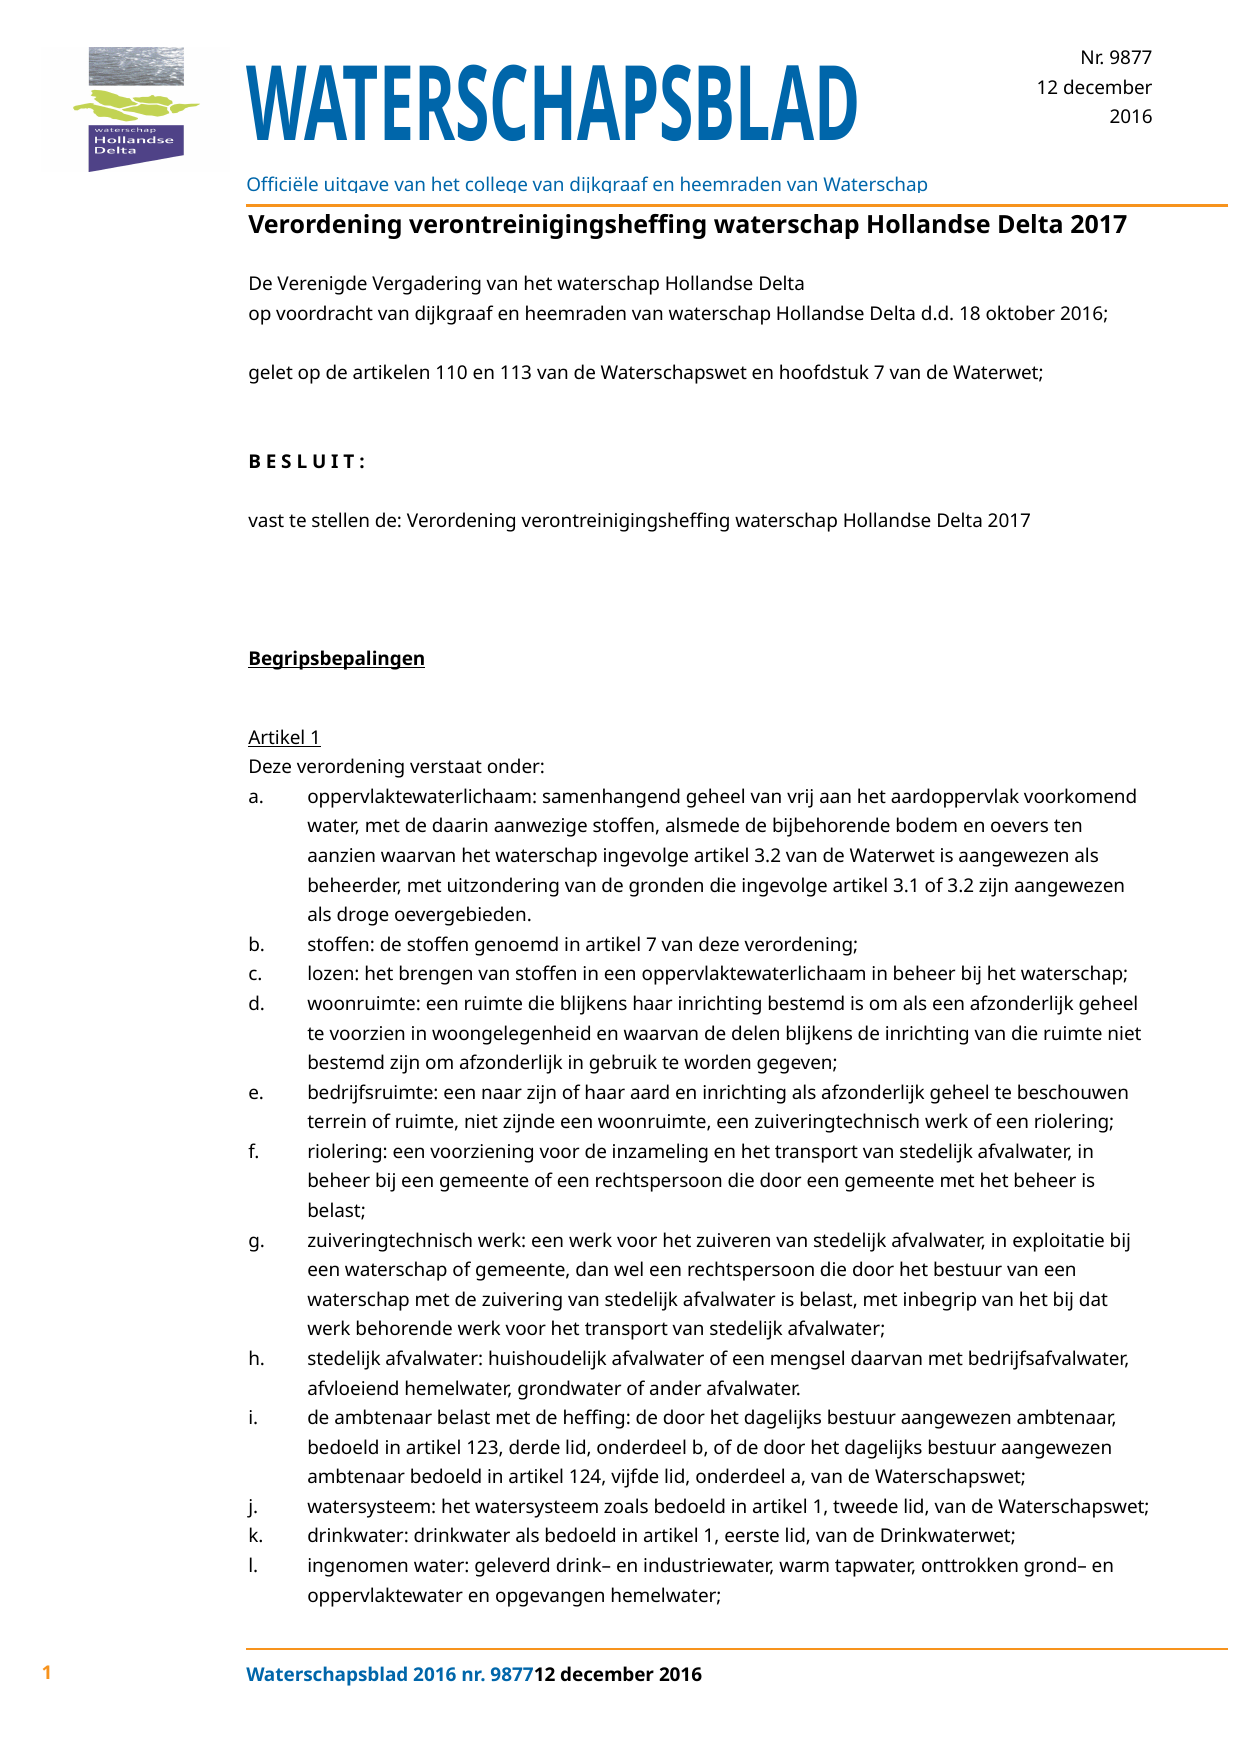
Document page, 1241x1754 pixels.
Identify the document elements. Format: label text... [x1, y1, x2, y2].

list de ambtenaar belast met de heffing: de door het dagelijks bestuur aangewezen ambtenaar, bedoeld in artikel 123, derde lid, onderdeel b, of de door het dagelijks bestuur aangewezen ambtenaar bedoeld in artikel 124, vijfde lid, onderdeel a, van de Waterschapswet; [248, 1404, 1152, 1489]
text De Verenigde Vergadering van het waterschap Hollandse Delta [248, 270, 1152, 296]
list oppervlaktewaterlichaam: samenhangend geheel van vrij aan het aardoppervlak voorkomend water, met de daarin aanwezige stoffen, alsmede de bijbehorende bodem en oevers ten aanzien waarvan het waterschap ingevolge artikel 3.2 van de Waterwet is aangewezen als beheerder, met uitzondering van de gronden die ingevolge artikel 3.1 of 3.2 zijn aangewezen als droge oevergebieden. [248, 783, 1152, 927]
text B E S L U I T : [248, 448, 1152, 473]
text Deze verordening verstaat onder: [248, 753, 1152, 779]
list bedrijfsruimte: een naar zijn of haar aard en inrichting als afzonderlijk geheel te beschouwen terrein of ruimte, niet zijnde een woonruimte, een zuiveringtechnisch werk of een riolering; [248, 1079, 1152, 1134]
list ingenomen water: geleverd drink– en industriewater, warm tapwater, onttrokken grond– en oppervlaktewater en opgevangen hemelwater; [248, 1552, 1152, 1607]
text op voordracht van dijkgraaf en heemraden van waterschap Hollandse Delta d.d. 18 oktober 2016; [248, 300, 1152, 326]
list stedelijk afvalwater: huishoudelijk afvalwater of een mengsel daarvan met bedrijfsafvalwater, afvloeiend hemelwater, grondwater of ander afvalwater. [248, 1345, 1152, 1400]
text gelet op de artikelen 110 en 113 van de Waterschapswet en hoofdstuk 7 van de Waterwet; [248, 359, 1152, 385]
list stoffen: de stoffen genoemd in artikel 7 van deze verordening; [248, 931, 1152, 957]
picture [41, 47, 231, 172]
text Artikel 1 [248, 724, 1152, 749]
list zuiveringtechnisch werk: een werk voor het zuiveren van stedelijk afvalwater, in exploitatie bij een waterschap of gemeente, dan wel een rechtspersoon die door het bestuur van een waterschap met de zuivering van stedelijk afvalwater is belast, met inbegrip van het bij dat werk behorende werk voor het transport van stedelijk afvalwater; [248, 1227, 1152, 1341]
list woonruimte: een ruimte die blijkens haar inrichting bestemd is om als een afzonderlijk geheel te voorzien in woongelegenheid en waarvan de delen blijkens de inrichting van die ruimte niet bestemd zijn om afzonderlijk in gebruik te worden gegeven; [248, 990, 1152, 1075]
text Begripsbepalingen [248, 645, 1152, 671]
list riolering: een voorziening voor de inzameling en het transport van stedelijk afvalwater, in beheer bij een gemeente of een rechtspersoon die door een gemeente met het beheer is belast; [248, 1138, 1152, 1223]
text vast te stellen de: Verordening verontreinigingsheffing waterschap Hollandse Delta 2017 [248, 507, 1152, 533]
list watersysteem: het watersysteem zoals bedoeld in artikel 1, tweede lid, van de Waterschapswet; [248, 1493, 1152, 1519]
text Verordening verontreinigingsheffing waterschap Hollandse Delta 2017 [248, 207, 1152, 241]
list lozen: het brengen van stoffen in een oppervlaktewaterlichaam in beheer bij het waterschap; [248, 961, 1152, 986]
list drinkwater: drinkwater als bedoeld in artikel 1, eerste lid, van de Drinkwaterwet; [248, 1523, 1152, 1548]
